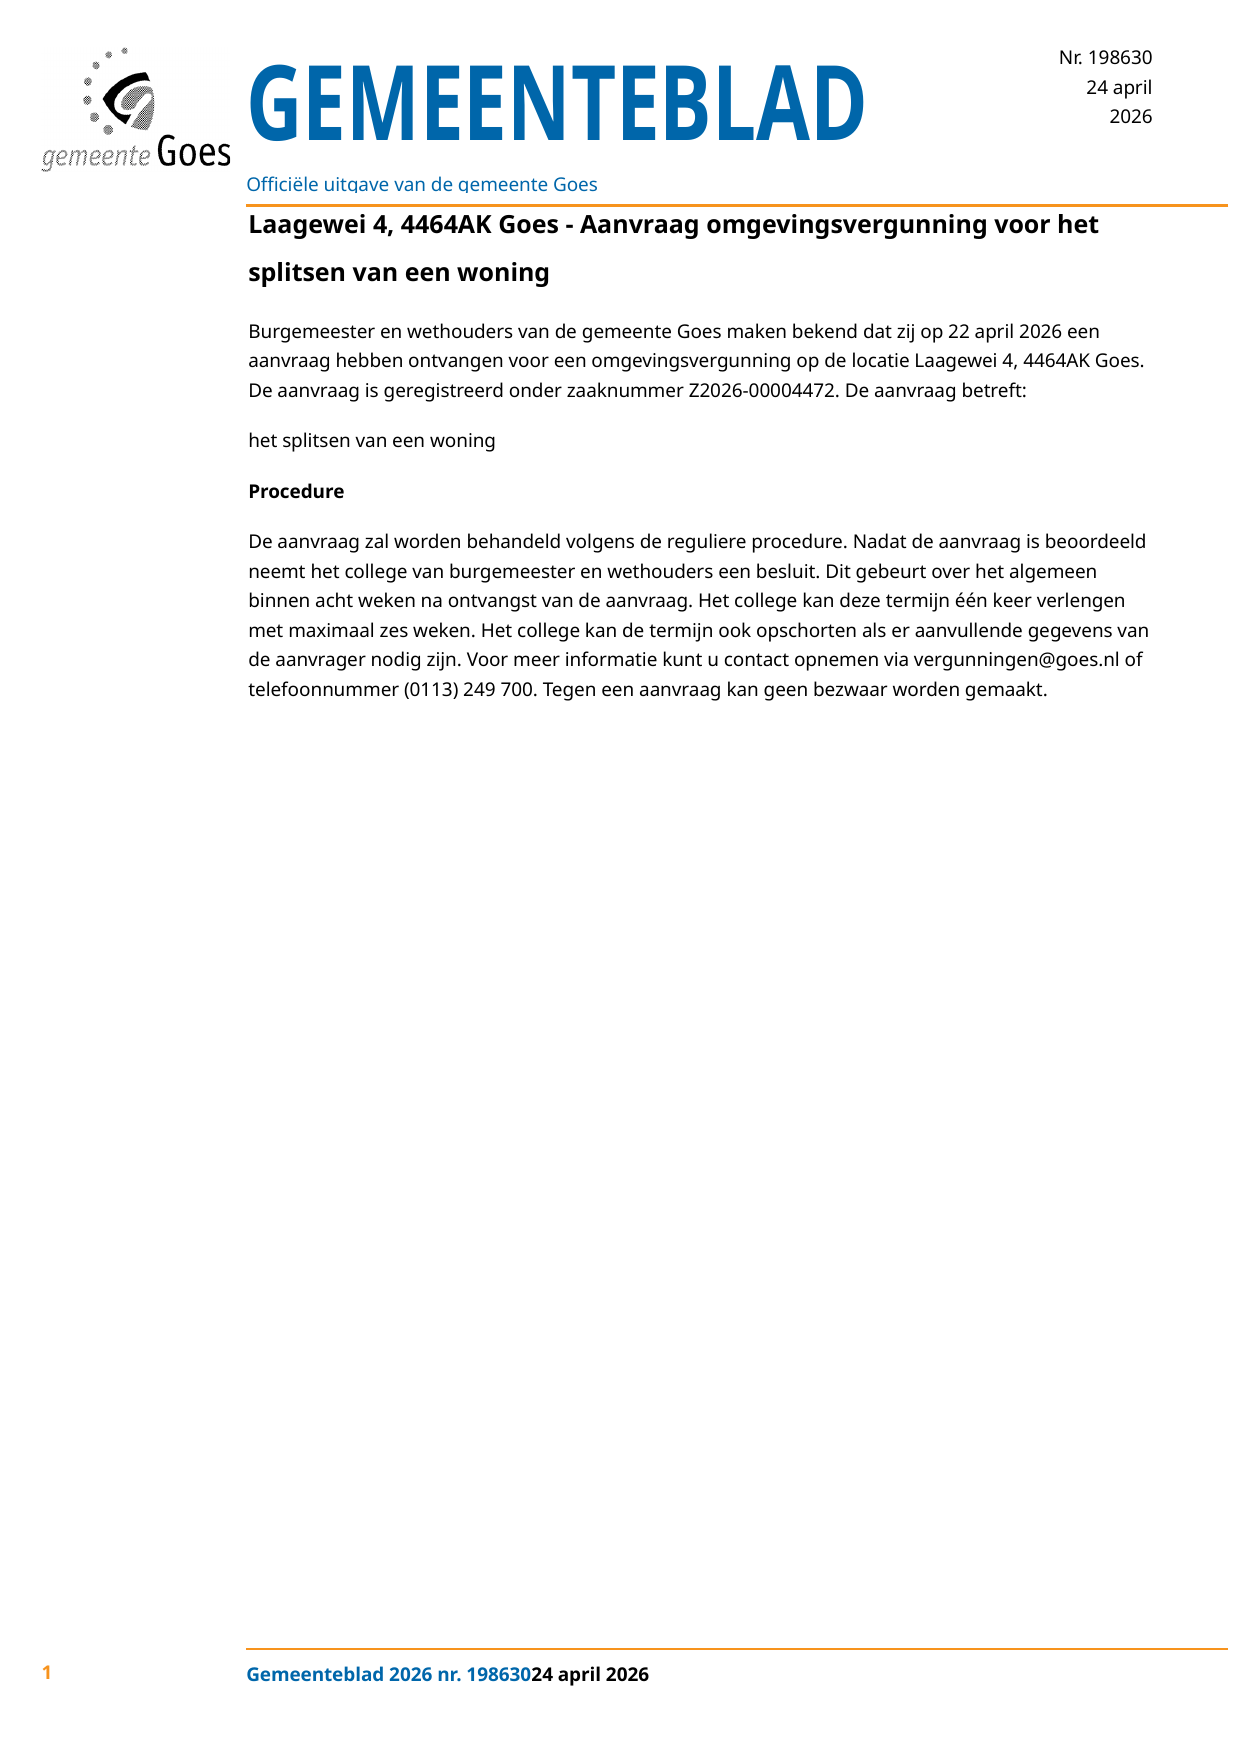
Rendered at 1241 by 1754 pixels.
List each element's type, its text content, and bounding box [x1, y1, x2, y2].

text Laagewei 4, 4464AK Goes - Aanvraag omgevingsvergunning voor het splitsen van een woning [248, 207, 1152, 288]
text Procedure [248, 478, 1152, 504]
picture [41, 47, 231, 172]
text Burgemeester en wethouders van de gemeente Goes maken bekend dat zij op 22 april 2026 een aanvraag hebben ontvangen voor een omgevingsvergunning op de locatie Laagewei 4, 4464AK Goes. De aanvraag is geregistreerd onder zaaknummer Z2026-00004472. De aanvraag betreft: [248, 318, 1152, 403]
text het splitsen van een woning [248, 427, 1152, 453]
text De aanvraag zal worden behandeld volgens de reguliere procedure. Nadat de aanvraag is beoordeeld neemt het college van burgemeester en wethouders een besluit. Dit gebeurt over het algemeen binnen acht weken na ontvangst van de aanvraag. Het college kan deze termijn één keer verlengen met maximaal zes weken. Het college kan de termijn ook opschorten als er aanvullende gegevens van de aanvrager nodig zijn. Voor meer informatie kunt u contact opnemen via vergunningen@goes.nl of telefoonnummer (0113) 249 700. Tegen een aanvraag kan geen bezwaar worden gemaakt. [248, 528, 1152, 702]
